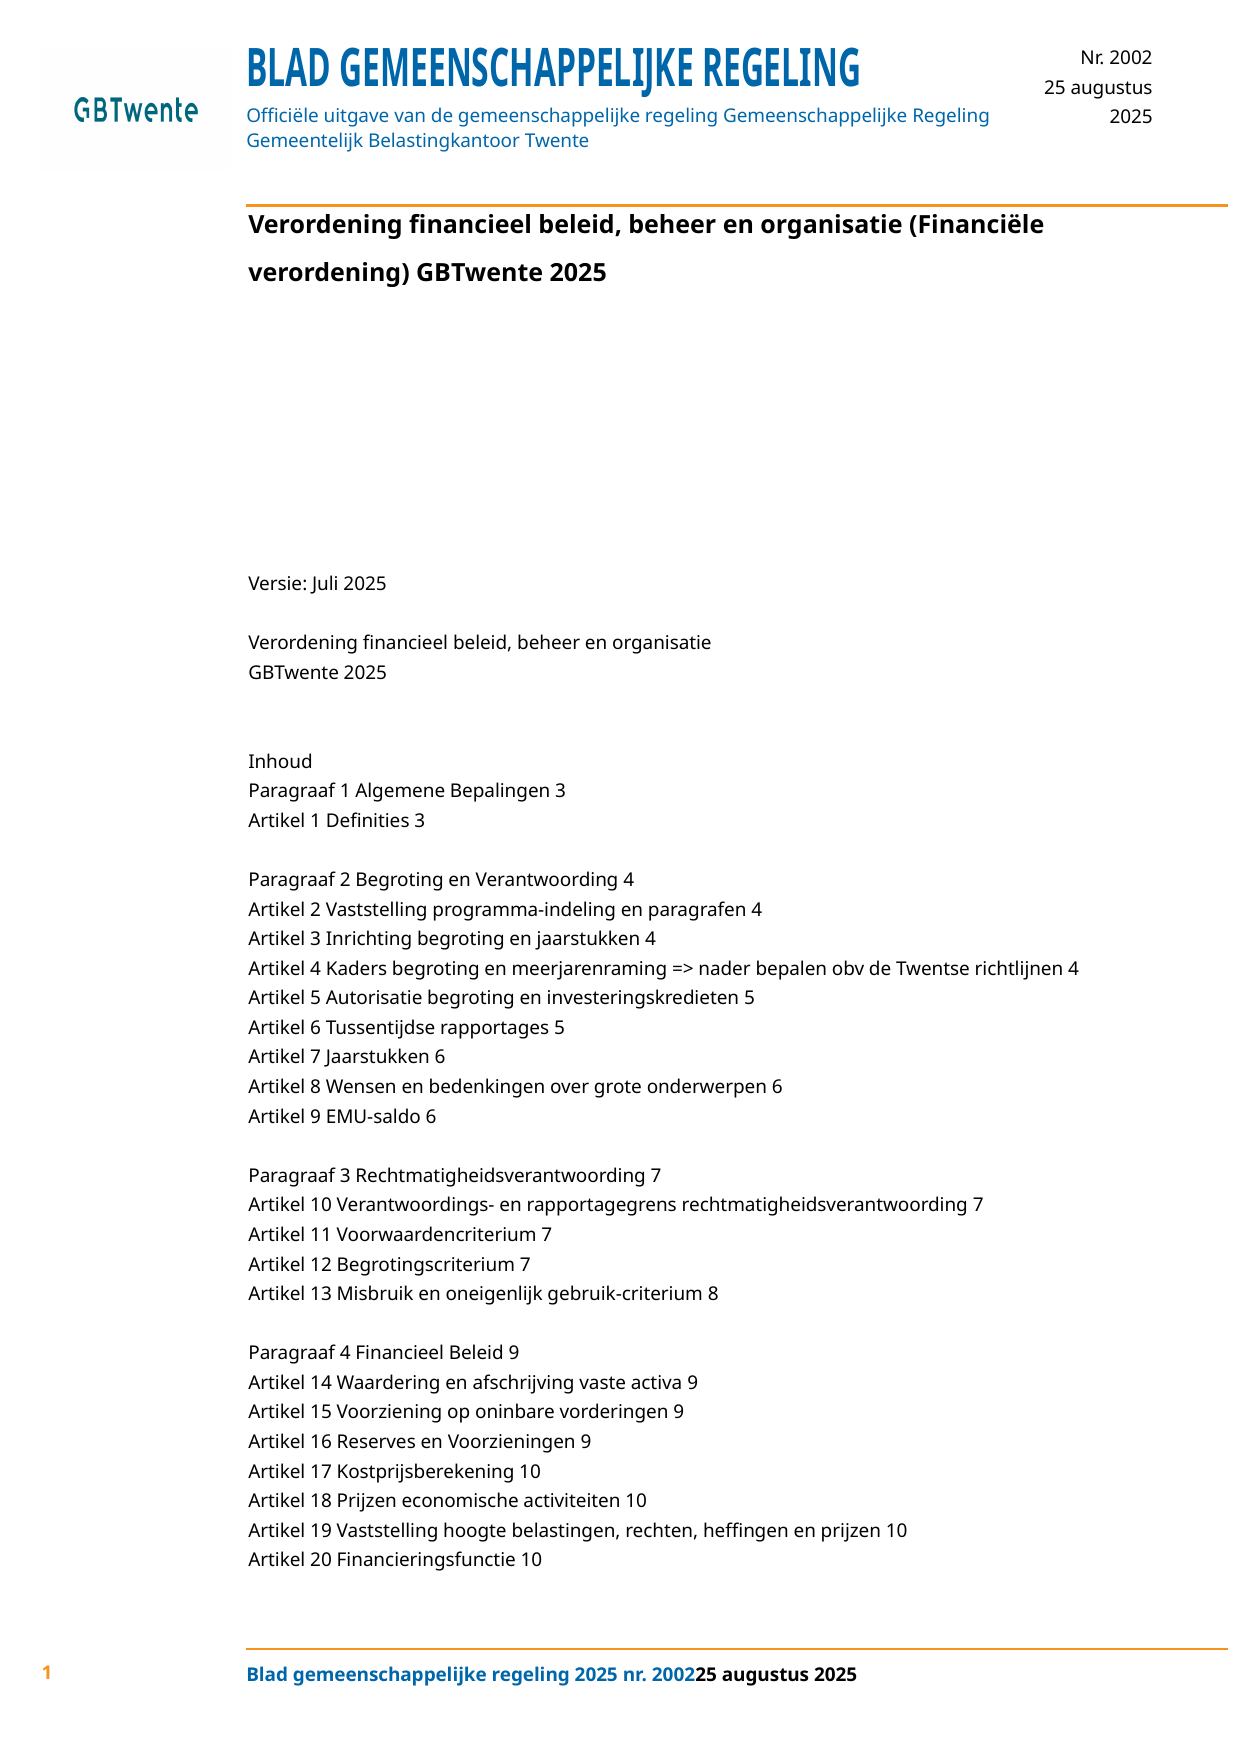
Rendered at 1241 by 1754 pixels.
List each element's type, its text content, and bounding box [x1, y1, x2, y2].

text Paragraaf 1 Algemene Bepalingen 3 [248, 777, 1152, 803]
text Artikel 1 Definities 3 [248, 807, 1152, 833]
text Artikel 15 Voorziening op oninbare vorderingen 9 [248, 1399, 1152, 1424]
text Artikel 3 Inrichting begroting en jaarstukken 4 [248, 925, 1152, 951]
text Artikel 12 Begrotingscriterium 7 [248, 1251, 1152, 1277]
text Artikel 20 Financieringsfunctie 10 [248, 1547, 1152, 1572]
text Artikel 17 Kostprijsberekening 10 [248, 1458, 1152, 1484]
text Artikel 16 Reserves en Voorzieningen 9 [248, 1428, 1152, 1454]
text Artikel 18 Prijzen economische activiteiten 10 [248, 1487, 1152, 1513]
text Artikel 10 Verantwoordings- en rapportagegrens rechtmatigheidsverantwoording 7 [248, 1192, 1152, 1217]
text Verordening financieel beleid, beheer en organisatie (Financiële verordening) GBTwente 2025 [248, 207, 1152, 288]
text Artikel 13 Misbruik en oneigenlijk gebruik-criterium 8 [248, 1280, 1152, 1306]
text Paragraaf 3 Rechtmatigheidsverantwoording 7 [248, 1162, 1152, 1188]
text Artikel 4 Kaders begroting en meerjarenraming => nader bepalen obv de Twentse richtlijnen 4 [248, 955, 1152, 981]
text Inhoud [248, 748, 1152, 774]
text Versie: Juli 2025 [248, 570, 1152, 596]
text Artikel 6 Tussentijdse rapportages 5 [248, 1014, 1152, 1040]
text Paragraaf 4 Financieel Beleid 9 [248, 1339, 1152, 1365]
text Artikel 11 Voorwaardencriterium 7 [248, 1221, 1152, 1247]
text Artikel 9 EMU-saldo 6 [248, 1103, 1152, 1129]
text Artikel 5 Autorisatie begroting en investeringskredieten 5 [248, 984, 1152, 1010]
text GBTwente 2025 [248, 659, 1152, 685]
text Paragraaf 2 Begroting en Verantwoording 4 [248, 866, 1152, 892]
text Verordening financieel beleid, beheer en organisatie [248, 629, 1152, 655]
text Artikel 7 Jaarstukken 6 [248, 1044, 1152, 1069]
text Artikel 8 Wensen en bedenkingen over grote onderwerpen 6 [248, 1073, 1152, 1099]
picture [41, 47, 231, 172]
text Artikel 19 Vaststelling hoogte belastingen, rechten, heffingen en prijzen 10 [248, 1517, 1152, 1543]
text Artikel 14 Waardering en afschrijving vaste activa 9 [248, 1369, 1152, 1395]
text Artikel 2 Vaststelling programma-indeling en paragrafen 4 [248, 896, 1152, 922]
